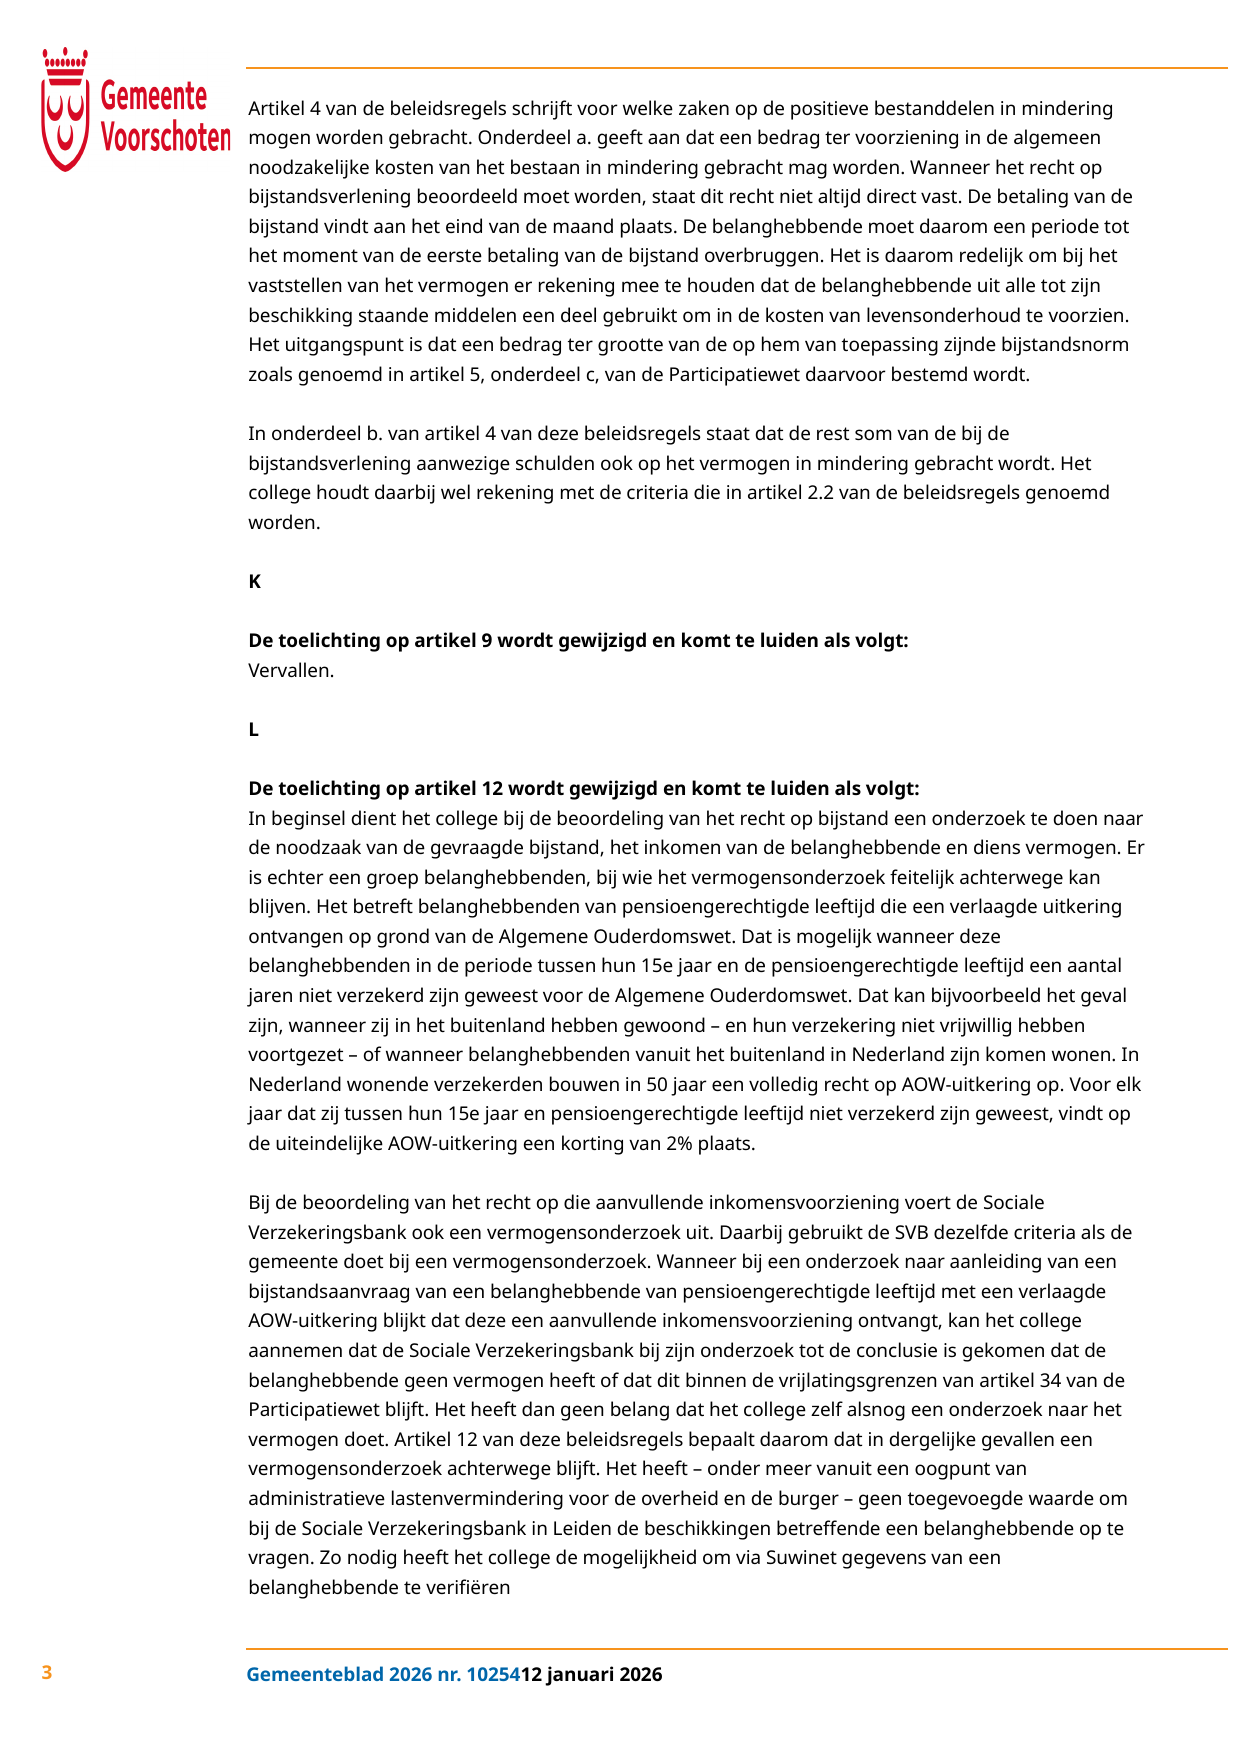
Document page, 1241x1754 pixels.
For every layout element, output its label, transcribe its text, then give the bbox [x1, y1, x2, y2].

text De toelichting op artikel 12 wordt gewijzigd en komt te luiden als volgt: [248, 775, 1152, 801]
text K [248, 568, 1152, 594]
text Artikel 4 van de beleidsregels schrijft voor welke zaken op de positieve bestanddelen in mindering mogen worden gebracht. Onderdeel a. geeft aan dat een bedrag ter voorziening in de algemeen noodzakelijke kosten van het bestaan in mindering gebracht mag worden. Wanneer het recht op bijstandsverlening beoordeeld moet worden, staat dit recht niet altijd direct vast. De betaling van de bijstand vindt aan het eind van de maand plaats. De belanghebbende moet daarom een periode tot het moment van de eerste betaling van de bijstand overbruggen. Het is daarom redelijk om bij het vaststellen van het vermogen er rekening mee te houden dat de belanghebbende uit alle tot zijn beschikking staande middelen een deel gebruikt om in de kosten van levensonderhoud te voorzien. Het uitgangspunt is dat een bedrag ter grootte van de op hem van toepassing zijnde bijstandsnorm zoals genoemd in artikel 5, onderdeel c, van de Participatiewet daarvoor bestemd wordt. [248, 95, 1152, 387]
text In onderdeel b. van artikel 4 van deze beleidsregels staat dat de rest som van de bij de bijstandsverlening aanwezige schulden ook op het vermogen in mindering gebracht wordt. Het college houdt daarbij wel rekening met de criteria die in artikel 2.2 van de beleidsregels genoemd worden. [248, 420, 1152, 535]
text Vervallen. [248, 657, 1152, 683]
text In beginsel dient het college bij de beoordeling van het recht op bijstand een onderzoek te doen naar de noodzaak van de gevraagde bijstand, het inkomen van de belanghebbende en diens vermogen. Er is echter een groep belanghebbenden, bij wie het vermogensonderzoek feitelijk achterwege kan blijven. Het betreft belanghebbenden van pensioengerechtigde leeftijd die een verlaagde uitkering ontvangen op grond van de Algemene Ouderdomswet. Dat is mogelijk wanneer deze belanghebbenden in de periode tussen hun 15e jaar en de pensioengerechtigde leeftijd een aantal jaren niet verzekerd zijn geweest voor de Algemene Ouderdomswet. Dat kan bijvoorbeeld het geval zijn, wanneer zij in het buitenland hebben gewoond – en hun verzekering niet vrijwillig hebben voortgezet – of wanneer belanghebbenden vanuit het buitenland in Nederland zijn komen wonen. In Nederland wonende verzekerden bouwen in 50 jaar een volledig recht op AOW-uitkering op. Voor elk jaar dat zij tussen hun 15e jaar en pensioengerechtigde leeftijd niet verzekerd zijn geweest, vindt op de uiteindelijke AOW-uitkering een korting van 2% plaats. [248, 805, 1152, 1156]
text Bij de beoordeling van het recht op die aanvullende inkomensvoorziening voert de Sociale Verzekeringsbank ook een vermogensonderzoek uit. Daarbij gebruikt de SVB dezelfde criteria als de gemeente doet bij een vermogensonderzoek. Wanneer bij een onderzoek naar aanleiding van een bijstandsaanvraag van een belanghebbende van pensioengerechtigde leeftijd met een verlaagde AOW-uitkering blijkt dat deze een aanvullende inkomensvoorziening ontvangt, kan het college aannemen dat de Sociale Verzekeringsbank bij zijn onderzoek tot de conclusie is gekomen dat de belanghebbende geen vermogen heeft of dat dit binnen de vrijlatingsgrenzen van artikel 34 van de Participatiewet blijft. Het heeft dan geen belang dat het college zelf alsnog een onderzoek naar het vermogen doet. Artikel 12 van deze beleidsregels bepaalt daarom dat in dergelijke gevallen een vermogensonderzoek achterwege blijft. Het heeft – onder meer vanuit een oogpunt van administratieve lastenvermindering voor de overheid en de burger – geen toegevoegde waarde om bij de Sociale Verzekeringsbank in Leiden de beschikkingen betreffende een belanghebbende op te vragen. Zo nodig heeft het college de mogelijkheid om via Suwinet gegevens van een belanghebbende te verifiëren [248, 1189, 1152, 1600]
picture [41, 47, 231, 172]
text L [248, 716, 1152, 742]
text De toelichting op artikel 9 wordt gewijzigd en komt te luiden als volgt: [248, 627, 1152, 653]
